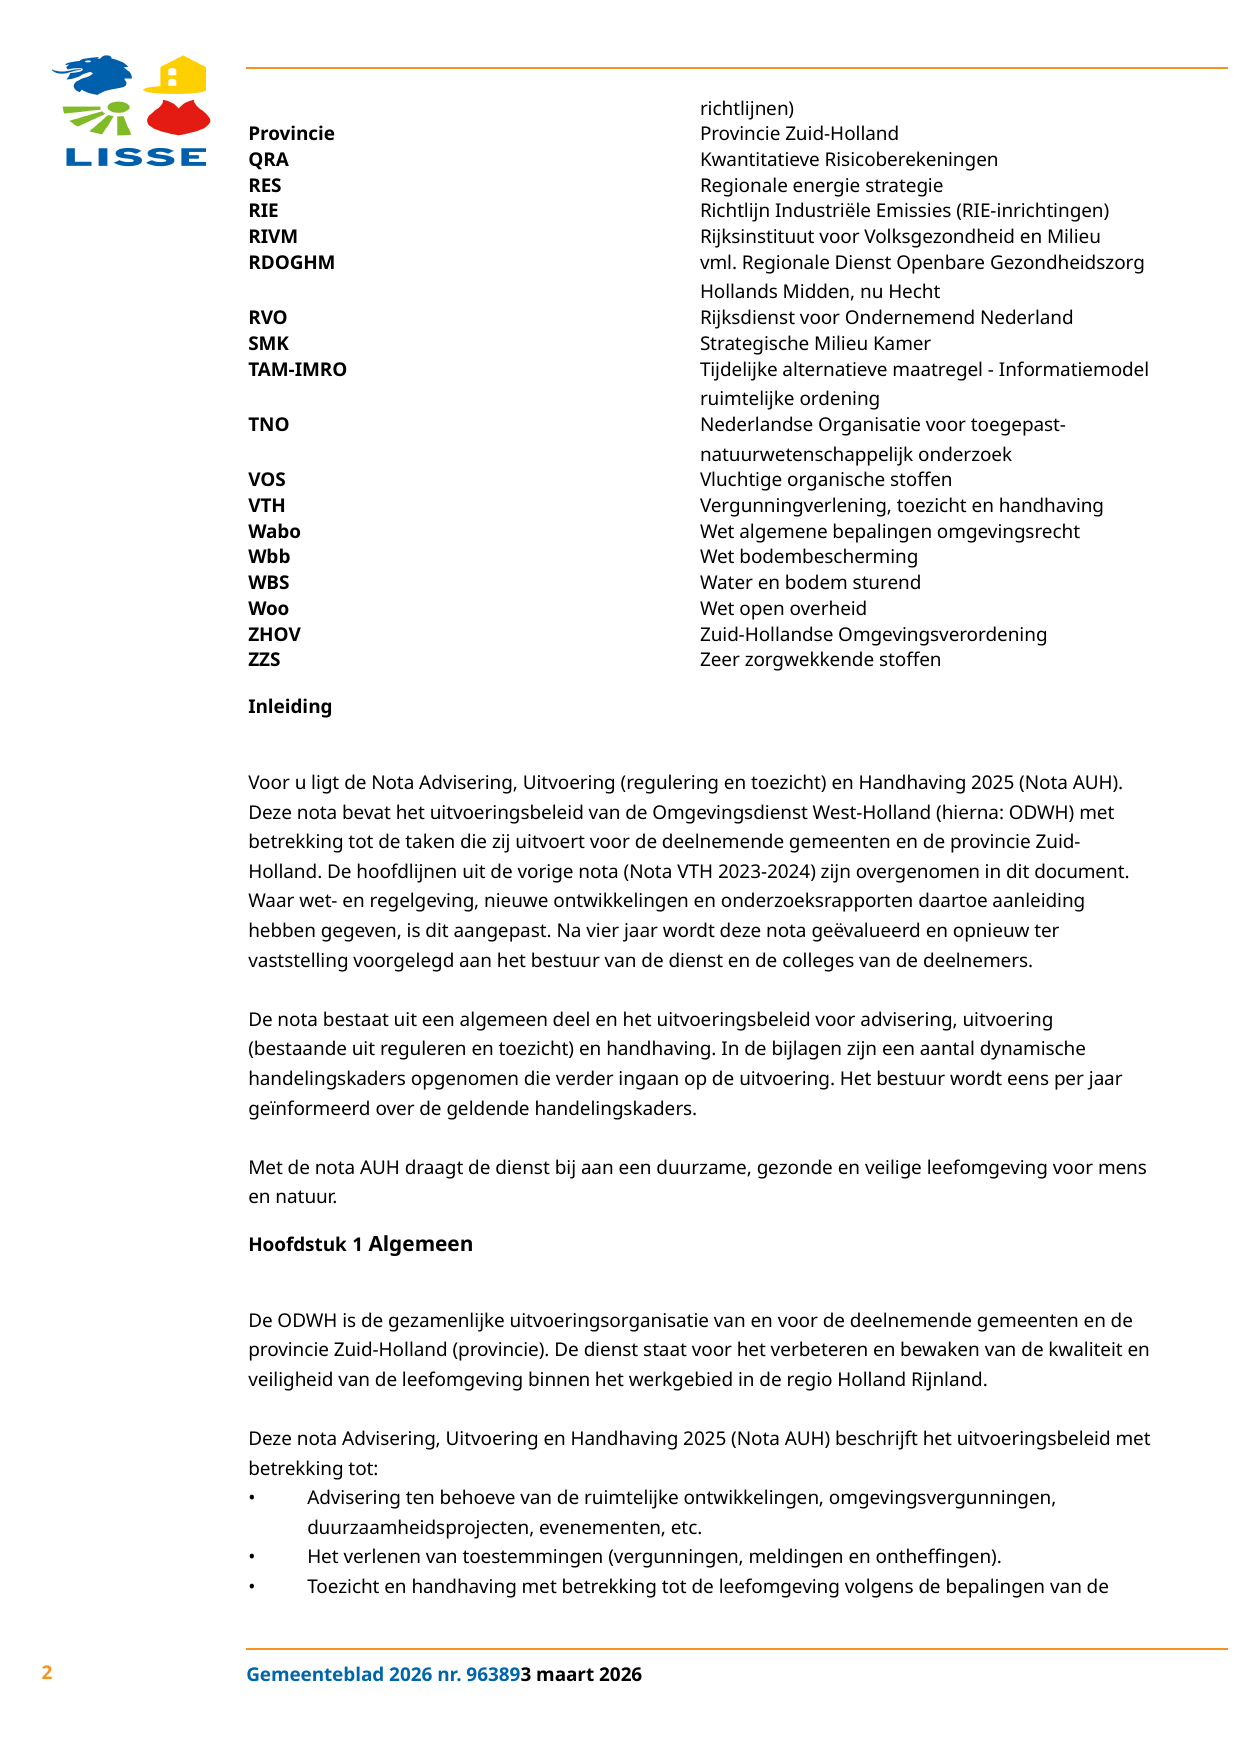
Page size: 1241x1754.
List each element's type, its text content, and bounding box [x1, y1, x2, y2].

table_cell Wet algemene bepalingen omgevingsrecht [700, 518, 1152, 544]
table_cell RIE [248, 198, 700, 223]
table_cell Strategische Milieu Kamer [700, 330, 1152, 356]
table_cell SMK [248, 330, 700, 356]
text De nota bestaat uit een algemeen deel en het uitvoeringsbeleid voor advisering, uitvoering (bestaande uit reguleren en toezicht) en handhaving. In de bijlagen zijn een aantal dynamische handelingskaders opgenomen die verder ingaan op de uitvoering. Het bestuur wordt eens per jaar geïnformeerd over de geldende handelingskaders. [248, 1006, 1152, 1121]
table_cell [248, 95, 700, 121]
table_cell Wet open overheid [700, 595, 1152, 621]
table_cell ZHOV [248, 621, 700, 647]
table_cell Provincie [248, 121, 700, 146]
text Met de nota AUH draagt de dienst bij aan een duurzame, gezonde en veilige leefomgeving voor mens en natuur. [248, 1154, 1152, 1209]
table_cell QRA [248, 146, 700, 172]
table_cell TAM-IMRO [248, 356, 700, 411]
table_cell Tijdelijke alternatieve maatregel - Informatiemodel ruimtelijke ordening [700, 356, 1152, 411]
table_cell RIVM [248, 224, 700, 249]
table_cell Wet bodembescherming [700, 544, 1152, 569]
table_cell Nederlandse Organisatie voor toegepast-natuurwetenschappelijk onderzoek [700, 411, 1152, 467]
list Toezicht en handhaving met betrekking tot de leefomgeving volgens de bepalingen van de [248, 1573, 1152, 1599]
table_cell Vluchtige organische stoffen [700, 467, 1152, 492]
text De ODWH is de gezamenlijke uitvoeringsorganisatie van en voor de deelnemende gemeenten en de provincie Zuid-Holland (provincie). De dienst staat voor het verbeteren en bewaken van de kwaliteit en veiligheid van de leefomgeving binnen het werkgebied in de regio Holland Rijnland. [248, 1307, 1152, 1392]
text Voor u ligt de Nota Advisering, Uitvoering (regulering en toezicht) en Handhaving 2025 (Nota AUH). Deze nota bevat het uitvoeringsbeleid van de Omgevingsdienst West-Holland (hierna: ODWH) met betrekking tot de taken die zij uitvoert voor de deelnemende gemeenten en de provincie Zuid-Holland. De hoofdlijnen uit de vorige nota (Nota VTH 2023-2024) zijn overgenomen in dit document. Waar wet- en regelgeving, nieuwe ontwikkelingen en onderzoeksrapporten daartoe aanleiding hebben gegeven, is dit aangepast. Na vier jaar wordt deze nota geëvalueerd en opnieuw ter vaststelling voorgelegd aan het bestuur van de dienst en de colleges van de deelnemers. [248, 769, 1152, 973]
picture [41, 47, 231, 172]
table_cell VOS [248, 467, 700, 492]
table_cell Regionale energie strategie [700, 172, 1152, 198]
list Advisering ten behoeve van de ruimtelijke ontwikkelingen, omgevingsvergunningen, duurzaamheidsprojecten, evenementen, etc. [248, 1484, 1152, 1540]
table_cell Provincie Zuid-Holland [700, 121, 1152, 146]
table_cell TNO [248, 411, 700, 467]
table_cell VTH [248, 492, 700, 518]
table_cell Zeer zorgwekkende stoffen [700, 647, 1152, 672]
text Inleiding [248, 692, 1152, 720]
table_cell Wabo [248, 518, 700, 544]
table_cell richtlijnen) [700, 95, 1152, 121]
list Het verlenen van toestemmingen (vergunningen, meldingen en ontheffingen). [248, 1543, 1152, 1569]
table_cell RES [248, 172, 700, 198]
table_cell Rijksdienst voor Ondernemend Nederland [700, 305, 1152, 330]
text Deze nota Advisering, Uitvoering en Handhaving 2025 (Nota AUH) beschrijft het uitvoeringsbeleid met betrekking tot: [248, 1425, 1152, 1481]
table_cell Woo [248, 595, 700, 621]
table_cell Richtlijn Industriële Emissies (RIE-inrichtingen) [700, 198, 1152, 223]
table_cell Kwantitatieve Risicoberekeningen [700, 146, 1152, 172]
table_cell WBS [248, 570, 700, 595]
text Hoofdstuk 1 Algemeen [248, 1229, 1152, 1258]
table_cell Rijksinstituut voor Volksgezondheid en Milieu [700, 224, 1152, 249]
table_cell RVO [248, 305, 700, 330]
table_cell ZZS [248, 647, 700, 672]
table_cell Water en bodem sturend [700, 570, 1152, 595]
table_cell vml. Regionale Dienst Openbare Gezondheidszorg Hollands Midden, nu Hecht [700, 249, 1152, 304]
table_cell Zuid-Hollandse Omgevingsverordening [700, 621, 1152, 647]
table_cell Wbb [248, 544, 700, 569]
table_cell RDOGHM [248, 249, 700, 304]
table_cell Vergunningverlening, toezicht en handhaving [700, 492, 1152, 518]
